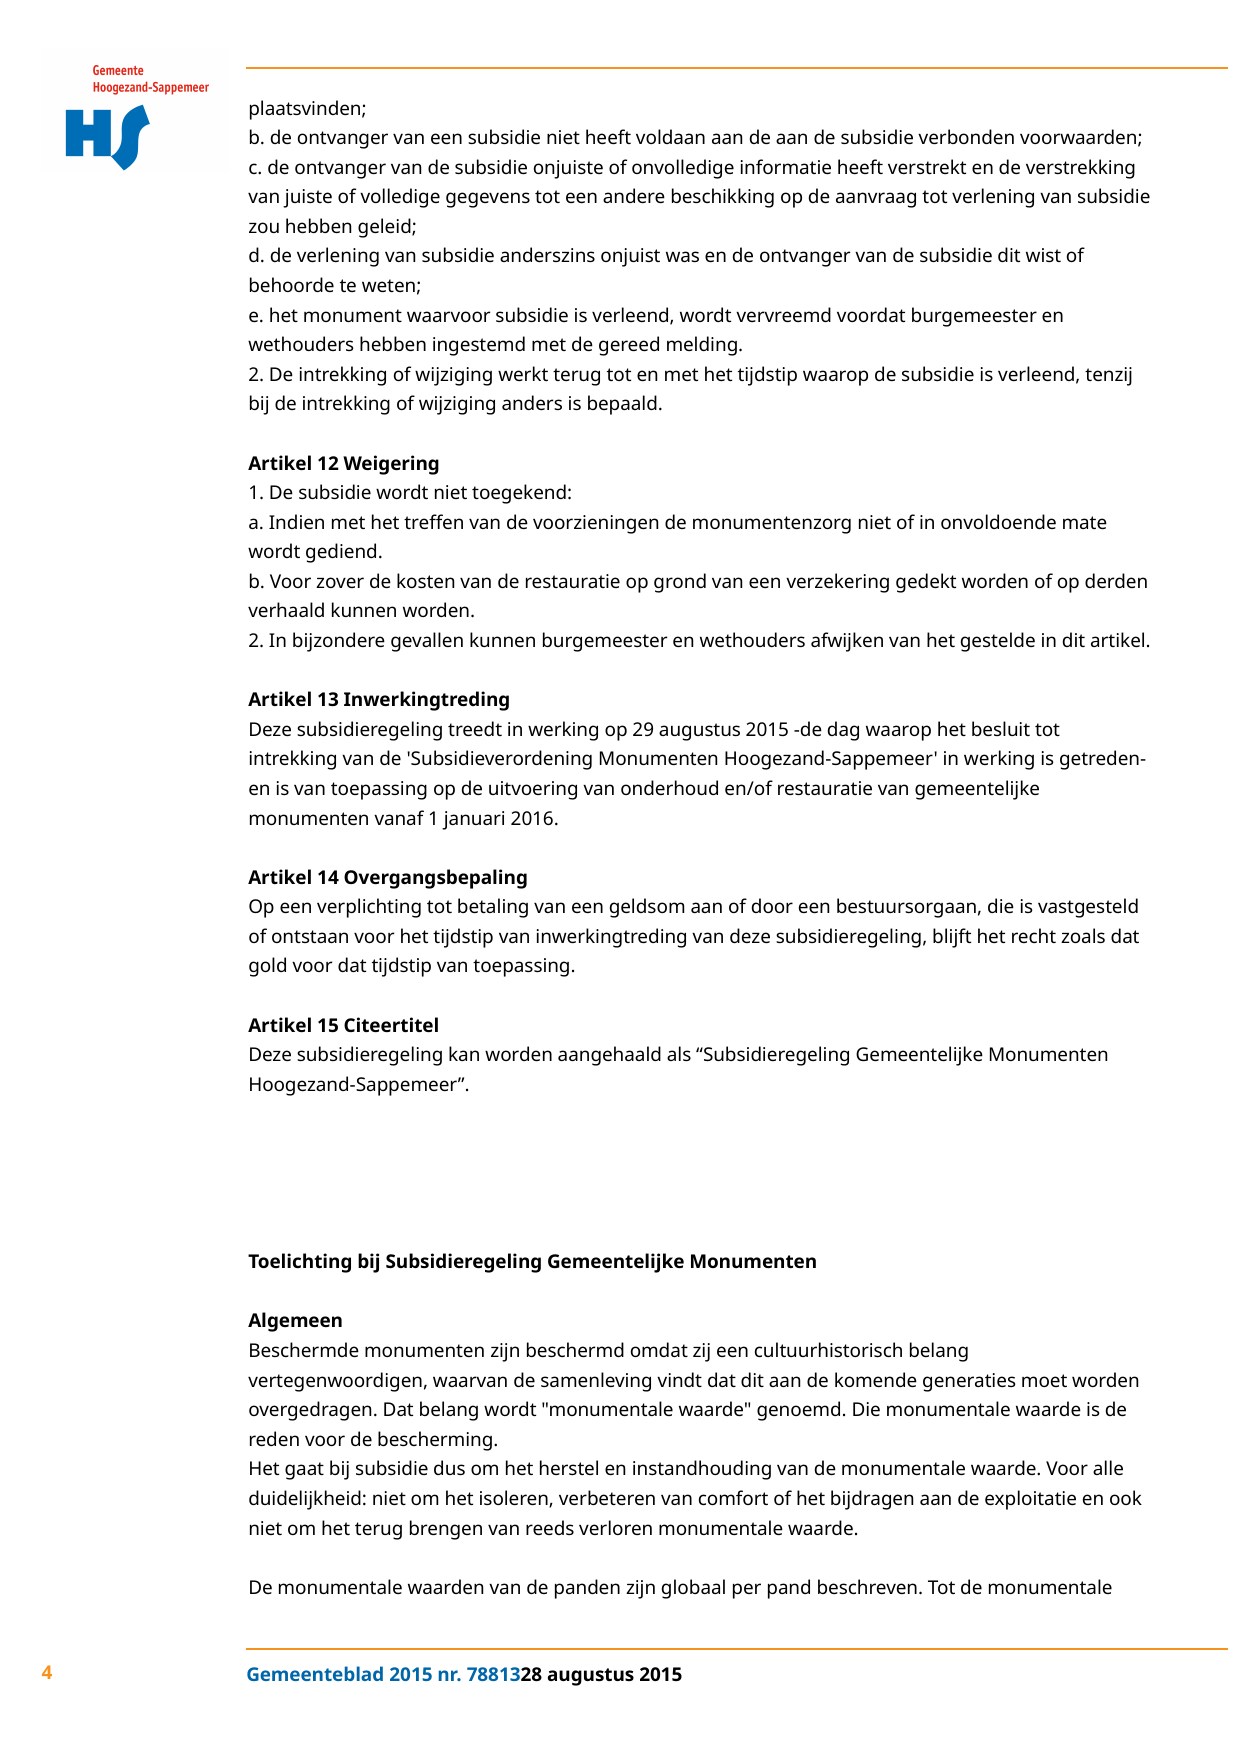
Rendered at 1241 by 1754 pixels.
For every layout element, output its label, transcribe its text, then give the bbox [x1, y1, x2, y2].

text 1. De subsidie wordt niet toegekend: [248, 479, 1152, 505]
text 2. De intrekking of wijziging werkt terug tot en met het tijdstip waarop de subsidie is verleend, tenzij bij de intrekking of wijziging anders is bepaald. [248, 361, 1152, 416]
text Deze subsidieregeling kan worden aangehaald als “Subsidieregeling Gemeentelijke Monumenten Hoogezand-Sappemeer”. [248, 1041, 1152, 1097]
text plaatsvinden; [248, 95, 1152, 121]
text Artikel 15 Citeertitel [248, 1012, 1152, 1038]
text Artikel 12 Weigering [248, 450, 1152, 476]
text a. Indien met het treffen van de voorzieningen de monumentenzorg niet of in onvoldoende mate wordt gediend. [248, 509, 1152, 564]
text Algemeen [248, 1308, 1152, 1333]
picture [41, 47, 231, 172]
text e. het monument waarvoor subsidie is verleend, wordt vervreemd voordat burgemeester en wethouders hebben ingestemd met de gereed melding. [248, 302, 1152, 357]
text Het gaat bij subsidie dus om het herstel en instandhouding van de monumentale waarde. Voor alle duidelijkheid: niet om het isoleren, verbeteren van comfort of het bijdragen aan de exploitatie en ook niet om het terug brengen van reeds verloren monumentale waarde. [248, 1456, 1152, 1541]
text Toelichting bij Subsidieregeling Gemeentelijke Monumenten [248, 1248, 1152, 1274]
text 2. In bijzondere gevallen kunnen burgemeester en wethouders afwijken van het gestelde in dit artikel. [248, 627, 1152, 653]
text b. de ontvanger van een subsidie niet heeft voldaan aan de aan de subsidie verbonden voorwaarden; [248, 124, 1152, 150]
text Artikel 14 Overgangsbepaling [248, 864, 1152, 890]
text Deze subsidieregeling treedt in werking op 29 augustus 2015 -de dag waarop het besluit tot intrekking van de 'Subsidieverordening Monumenten Hoogezand-Sappemeer' in werking is getreden- en is van toepassing op de uitvoering van onderhoud en/of restauratie van gemeentelijke monumenten vanaf 1 januari 2016. [248, 716, 1152, 831]
text Beschermde monumenten zijn beschermd omdat zij een cultuurhistorisch belang vertegenwoordigen, waarvan de samenleving vindt dat dit aan de komende generaties moet worden overgedragen. Dat belang wordt "monumentale waarde" genoemd. Die monumentale waarde is de reden voor de bescherming. [248, 1337, 1152, 1452]
text c. de ontvanger van de subsidie onjuiste of onvolledige informatie heeft verstrekt en de verstrekking van juiste of volledige gegevens tot een andere beschikking op de aanvraag tot verlening van subsidie zou hebben geleid; [248, 154, 1152, 239]
text Op een verplichting tot betaling van een geldsom aan of door een bestuursorgaan, die is vastgesteld of ontstaan voor het tijdstip van inwerkingtreding van deze subsidieregeling, blijft het recht zoals dat gold voor dat tijdstip van toepassing. [248, 893, 1152, 978]
text b. Voor zover de kosten van de restauratie op grond van een verzekering gedekt worden of op derden verhaald kunnen worden. [248, 568, 1152, 623]
text d. de verlening van subsidie anderszins onjuist was en de ontvanger van de subsidie dit wist of behoorde te weten; [248, 243, 1152, 298]
text Artikel 13 Inwerkingtreding [248, 686, 1152, 712]
text De monumentale waarden van de panden zijn globaal per pand beschreven. Tot de monumentale [248, 1574, 1152, 1600]
